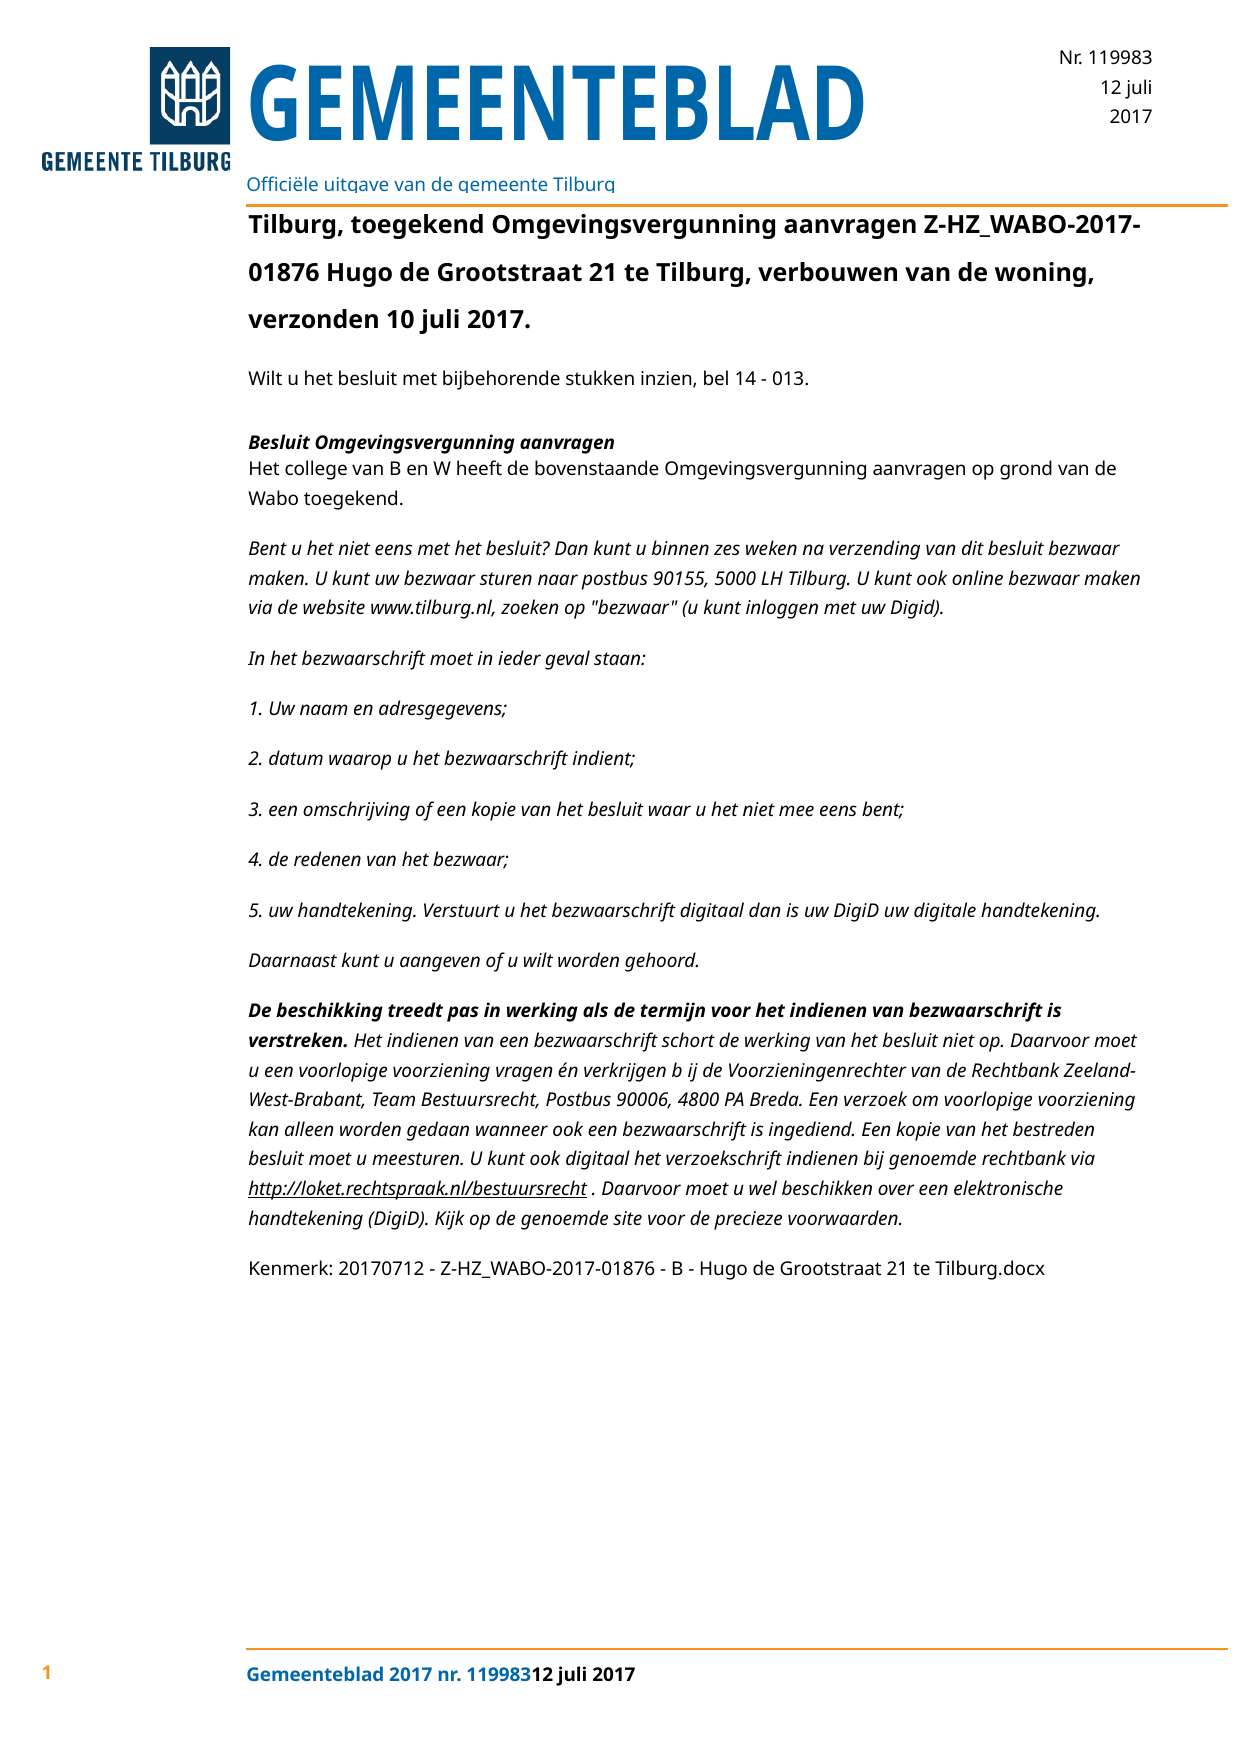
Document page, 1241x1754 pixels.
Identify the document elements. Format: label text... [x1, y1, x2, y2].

picture [41, 47, 231, 172]
text Bent u het niet eens met het besluit? Dan kunt u binnen zes weken na verzending van dit besluit bezwaar maken. U kunt uw bezwaar sturen naar postbus 90155, 5000 LH Tilburg. U kunt ook online bezwaar maken via de website www.tilburg.nl, zoeken op "bezwaar" (u kunt inloggen met uw Digid). [248, 535, 1152, 620]
text Daarnaast kunt u aangeven of u wilt worden gehoord. [248, 947, 1152, 973]
text Besluit Omgevingsvergunning aanvragen [248, 429, 1152, 455]
text 2. datum waarop u het bezwaarschrift indient; [248, 746, 1152, 771]
text Wilt u het besluit met bijbehorende stukken inzien, bel 14 - 013. [248, 366, 1152, 391]
text 5. uw handtekening. Verstuurt u het bezwaarschrift digitaal dan is uw DigiD uw digitale handtekening. [248, 897, 1152, 923]
text 1. Uw naam en adresgegevens; [248, 695, 1152, 721]
text Tilburg, toegekend Omgevingsvergunning aanvragen Z-HZ_WABO-2017-01876 Hugo de Grootstraat 21 te Tilburg, verbouwen van de woning, verzonden 10 juli 2017. [248, 207, 1152, 336]
text Het college van B en W heeft de bovenstaande Omgevingsvergunning aanvragen op grond van de Wabo toegekend. [248, 455, 1152, 511]
text In het bezwaarschrift moet in ieder geval staan: [248, 645, 1152, 671]
text 3. een omschrijving of een kopie van het besluit waar u het niet mee eens bent; [248, 796, 1152, 822]
text Kenmerk: 20170712 - Z-HZ_WABO-2017-01876 - B - Hugo de Grootstraat 21 te Tilburg.docx [248, 1255, 1152, 1281]
text De beschikking treedt pas in werking als de termijn voor het indienen van bezwaarschrift is verstreken. Het indienen van een bezwaarschrift schort de werking van het besluit niet op. Daarvoor moet u een voorlopige voorziening vragen én verkrijgen b ij de Voorzieningenrechter van de Rechtbank Zeeland-West-Brabant, Team Bestuursrecht, Postbus 90006, 4800 PA Breda. Een verzoek om voorlopige voorziening kan alleen worden gedaan wanneer ook een bezwaarschrift is ingediend. Een kopie van het bestreden besluit moet u meesturen. U kunt ook digitaal het verzoekschrift indienen bij genoemde rechtbank via http://loket.rechtspraak.nl/bestuursrecht . Daarvoor moet u wel beschikken over een elektronische handtekening (DigiD). Kijk op de genoemde site voor de precieze voorwaarden. [248, 998, 1152, 1231]
text 4. de redenen van het bezwaar; [248, 846, 1152, 872]
